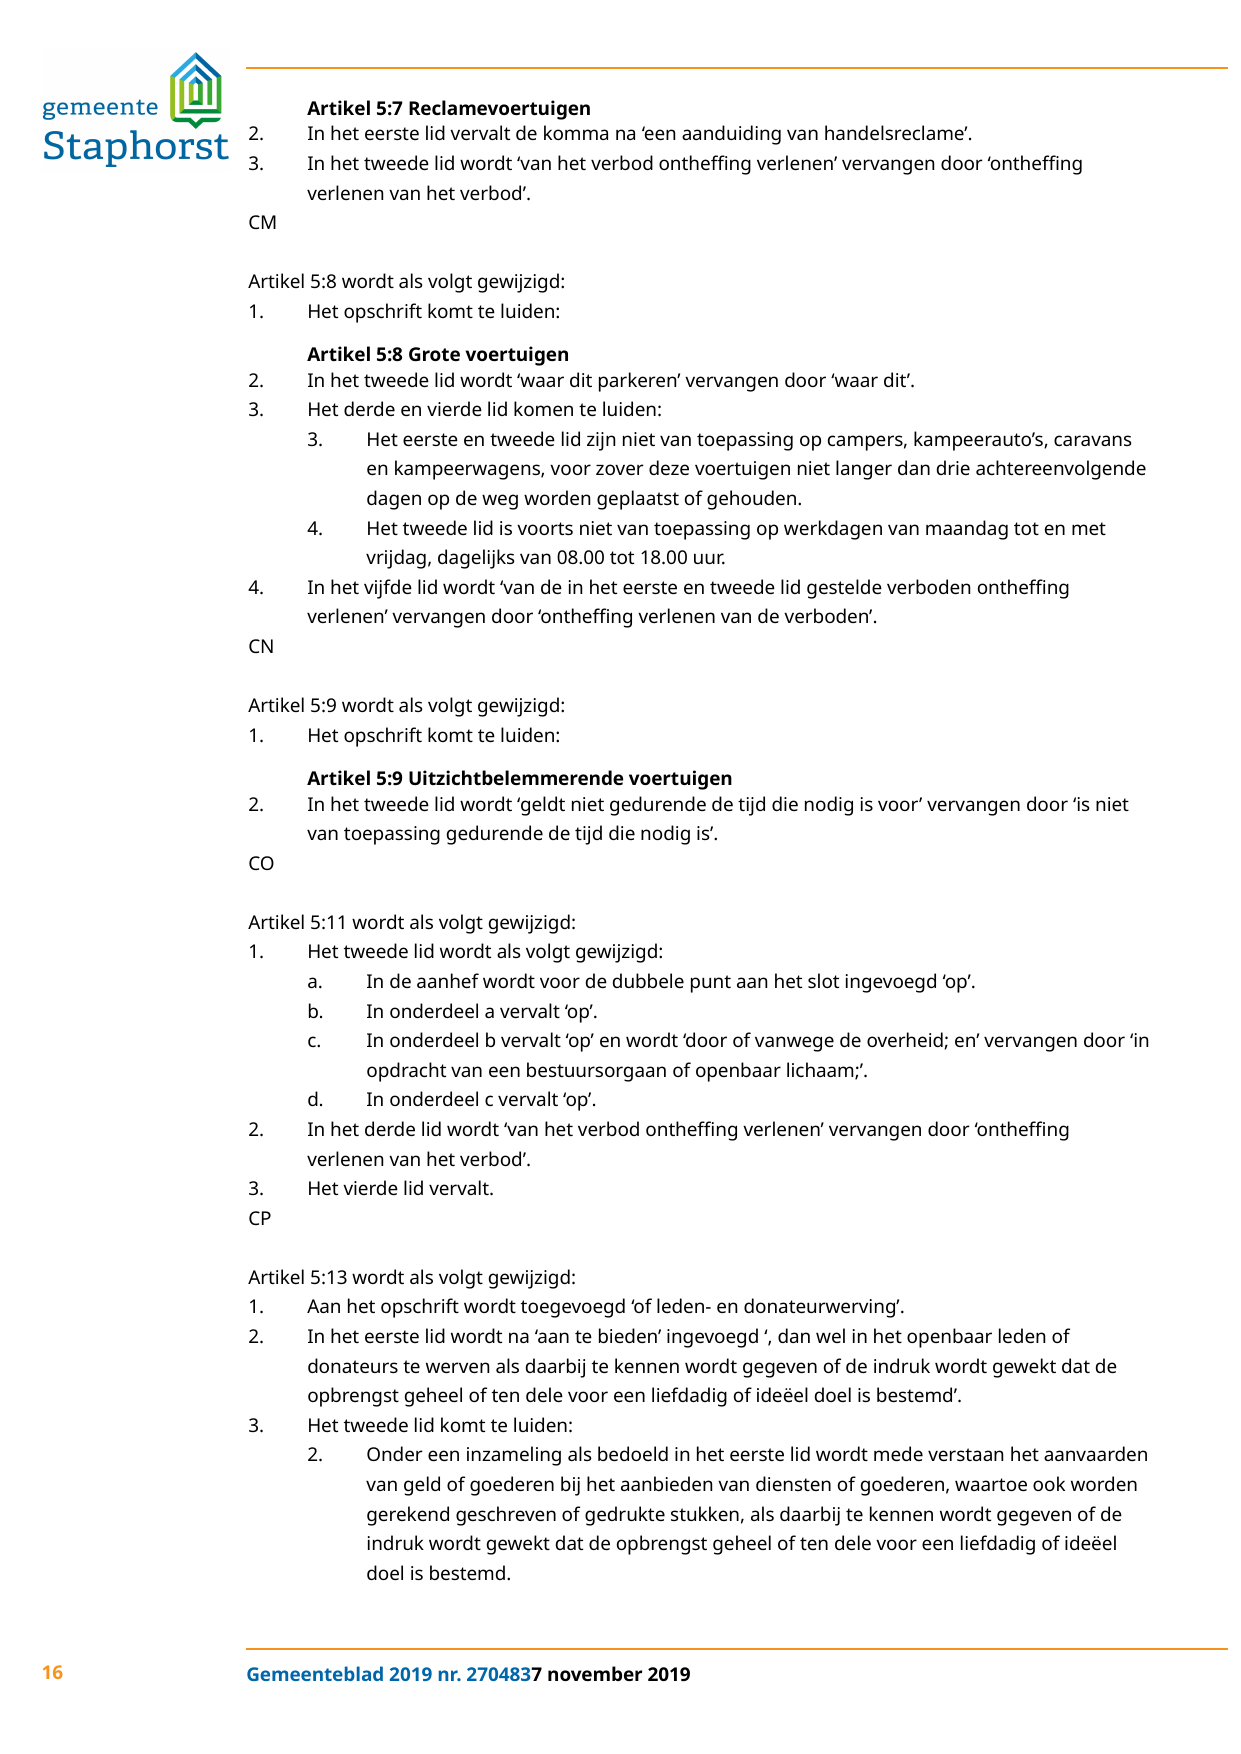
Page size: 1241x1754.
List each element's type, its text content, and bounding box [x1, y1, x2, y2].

list In het derde lid wordt ‘van het verbod ontheffing verlenen’ vervangen door ‘ontheffing verlenen van het verbod’. [248, 1116, 1152, 1171]
text Artikel 5:13 wordt als volgt gewijzigd: [248, 1264, 1152, 1290]
text CP [248, 1205, 1152, 1231]
text Artikel 5:8 wordt als volgt gewijzigd: [248, 268, 1152, 294]
list Het vierde lid vervalt. [248, 1175, 1152, 1201]
list In onderdeel b vervalt ‘op’ en wordt ‘door of vanwege de overheid; en’ vervangen door ‘in opdracht van een bestuursorgaan of openbaar lichaam;’. [307, 1027, 1152, 1083]
list Het derde en vierde lid komen te luiden: [248, 396, 1152, 422]
list In het eerste lid wordt na ‘aan te bieden’ ingevoegd ‘, dan wel in het openbaar leden of donateurs te werven als daarbij te kennen wordt gegeven of de indruk wordt gewekt dat de opbrengst geheel of ten dele voor een liefdadig of ideëel doel is bestemd’. [248, 1323, 1152, 1408]
list Het opschrift komt te luiden: [248, 298, 1152, 324]
list In het tweede lid wordt ‘geldt niet gedurende de tijd die nodig is voor’ vervangen door ‘is niet van toepassing gedurende de tijd die nodig is’. [248, 791, 1152, 846]
text Artikel 5:11 wordt als volgt gewijzigd: [248, 909, 1152, 935]
list Het tweede lid komt te luiden: [248, 1412, 1152, 1438]
text CO [248, 850, 1152, 876]
list Onder een inzameling als bedoeld in het eerste lid wordt mede verstaan het aanvaarden van geld of goederen bij het aanbieden van diensten of goederen, waartoe ook worden gerekend geschreven of gedrukte stukken, als daarbij te kennen wordt gegeven of de indruk wordt gewekt dat de opbrengst geheel of ten dele voor een liefdadig of ideëel doel is bestemd. [307, 1442, 1152, 1586]
list Aan het opschrift wordt toegevoegd ‘of leden- en donateurwerving’. [248, 1294, 1152, 1319]
list In het vijfde lid wordt ‘van de in het eerste en tweede lid gestelde verboden ontheffing verlenen’ vervangen door ‘ontheffing verlenen van de verboden’. [248, 574, 1152, 629]
list In de aanhef wordt voor de dubbele punt aan het slot ingevoegd ‘op’. [307, 968, 1152, 994]
list Het opschrift komt te luiden: [248, 722, 1152, 748]
list Het tweede lid wordt als volgt gewijzigd: [248, 939, 1152, 964]
list Artikel 5:7 Reclamevoertuigen [248, 95, 1152, 121]
text CN [248, 633, 1152, 659]
list In onderdeel c vervalt ‘op’. [307, 1087, 1152, 1112]
list Het tweede lid is voorts niet van toepassing op werkdagen van maandag tot en met vrijdag, dagelijks van 08.00 tot 18.00 uur. [307, 515, 1152, 570]
list In het eerste lid vervalt de komma na ‘een aanduiding van handelsreclame’. [248, 121, 1152, 146]
list In onderdeel a vervalt ‘op’. [307, 998, 1152, 1023]
text Artikel 5:9 wordt als volgt gewijzigd: [248, 692, 1152, 718]
list In het tweede lid wordt ‘waar dit parkeren’ vervangen door ‘waar dit’. [248, 367, 1152, 393]
list In het tweede lid wordt ‘van het verbod ontheffing verlenen’ vervangen door ‘ontheffing verlenen van het verbod’. [248, 150, 1152, 205]
list Het eerste en tweede lid zijn niet van toepassing op campers, kampeerauto’s, caravans en kampeerwagens, voor zover deze voertuigen niet langer dan drie achtereenvolgende dagen op de weg worden geplaatst of gehouden. [307, 426, 1152, 511]
list Artikel 5:9 Uitzichtbelemmerende voertuigen [248, 765, 1152, 791]
picture [41, 47, 231, 172]
list Artikel 5:8 Grote voertuigen [248, 341, 1152, 367]
text CM [248, 209, 1152, 235]
